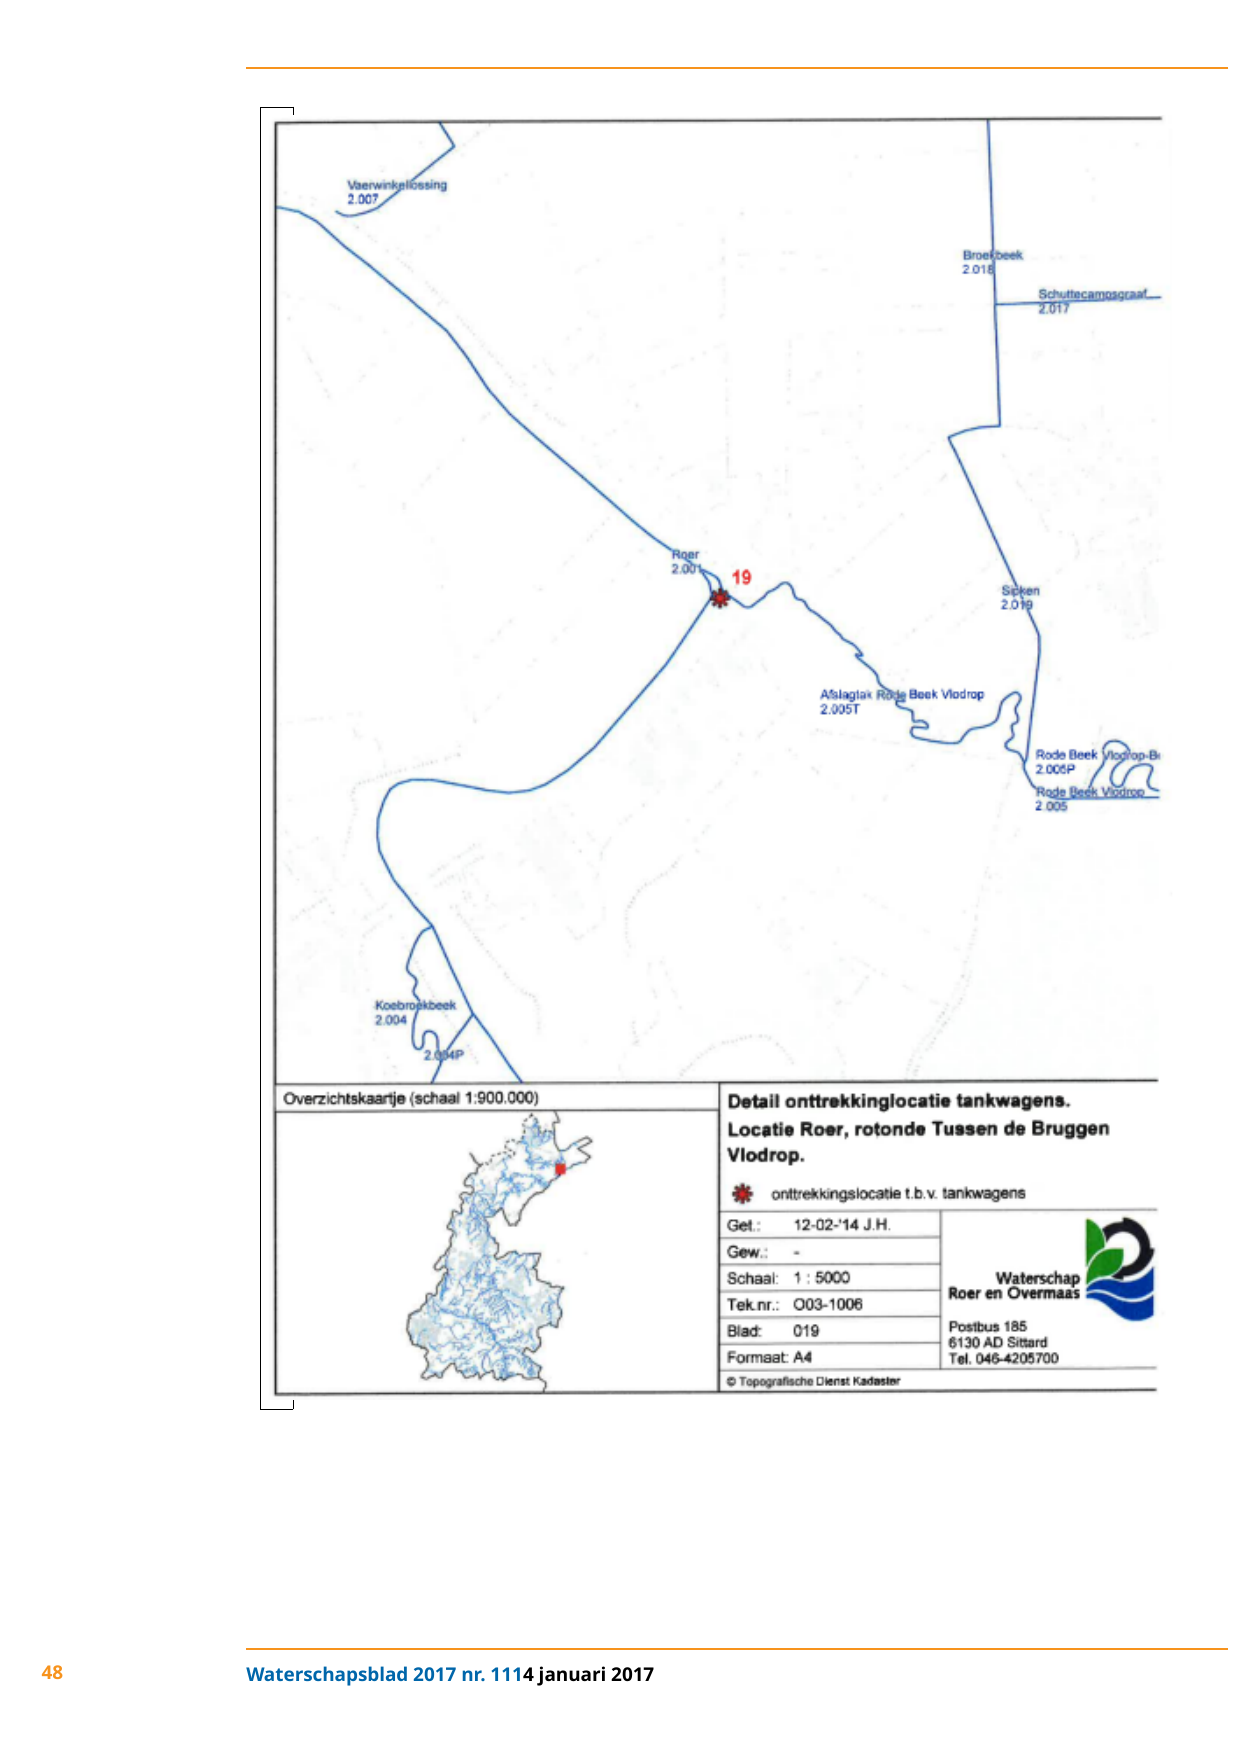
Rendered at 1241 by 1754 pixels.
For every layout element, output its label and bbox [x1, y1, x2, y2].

picture [41, 47, 231, 172]
picture [268, 115, 1173, 1400]
